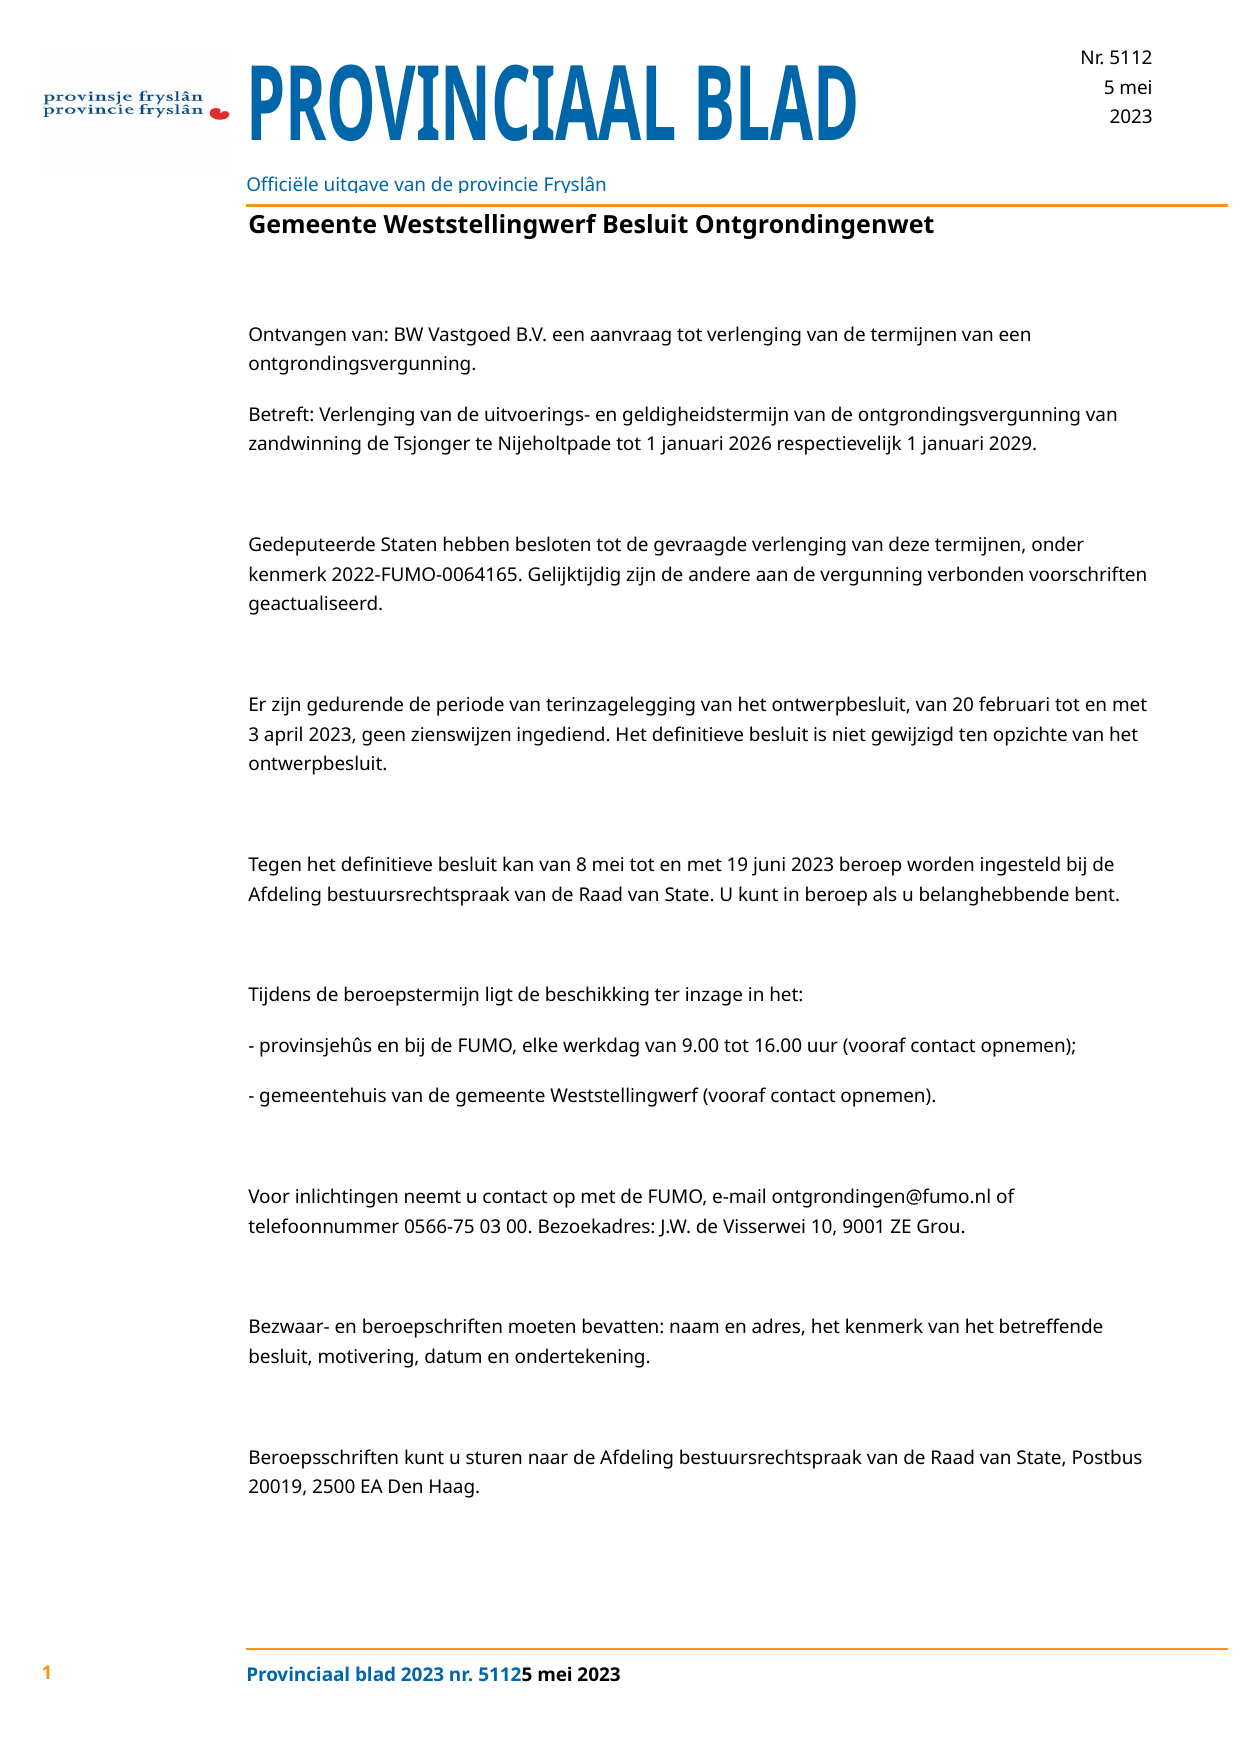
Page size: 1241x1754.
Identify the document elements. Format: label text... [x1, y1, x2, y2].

text Gemeente Weststellingwerf Besluit Ontgrondingenwet [248, 207, 1152, 241]
text Gedeputeerde Staten hebben besloten tot de gevraagde verlenging van deze termijnen, onder kenmerk 2022-FUMO-0064165. Gelijktijdig zijn de andere aan de vergunning verbonden voorschriften geactualiseerd. [248, 531, 1152, 616]
text Er zijn gedurende de periode van terinzagelegging van het ontwerpbesluit, van 20 februari tot en met 3 april 2023, geen zienswijzen ingediend. Het definitieve besluit is niet gewijzigd ten opzichte van het ontwerpbesluit. [248, 691, 1152, 776]
text Tijdens de beroepstermijn ligt de beschikking ter inzage in het: [248, 982, 1152, 1007]
picture [41, 47, 231, 172]
text Beroepsschriften kunt u sturen naar de Afdeling bestuursrechtspraak van de Raad van State, Postbus 20019, 2500 EA Den Haag. [248, 1444, 1152, 1499]
text Tegen het definitieve besluit kan van 8 mei tot en met 19 juni 2023 beroep worden ingesteld bij de Afdeling bestuursrechtspraak van de Raad van State. U kunt in beroep als u belanghebbende bent. [248, 851, 1152, 906]
text - gemeentehuis van de gemeente Weststellingwerf (vooraf contact opnemen). [248, 1082, 1152, 1108]
text Voor inlichtingen neemt u contact op met de FUMO, e-mail ontgrondingen@fumo.nl of telefoonnummer 0566-75 03 00. Bezoekadres: J.W. de Visserwei 10, 9001 ZE Grou. [248, 1183, 1152, 1238]
text - provinsjehûs en bij de FUMO, elke werkdag van 9.00 tot 16.00 uur (vooraf contact opnemen); [248, 1032, 1152, 1058]
text Ontvangen van: BW Vastgoed B.V. een aanvraag tot verlenging van de termijnen van een ontgrondingsvergunning. [248, 321, 1152, 376]
text Betreft: Verlenging van de uitvoerings- en geldigheidstermijn van de ontgrondingsvergunning van zandwinning de Tsjonger te Nijeholtpade tot 1 januari 2026 respectievelijk 1 januari 2029. [248, 401, 1152, 456]
text Bezwaar- en beroepschriften moeten bevatten: naam en adres, het kenmerk van het betreffende besluit, motivering, datum en ondertekening. [248, 1314, 1152, 1369]
